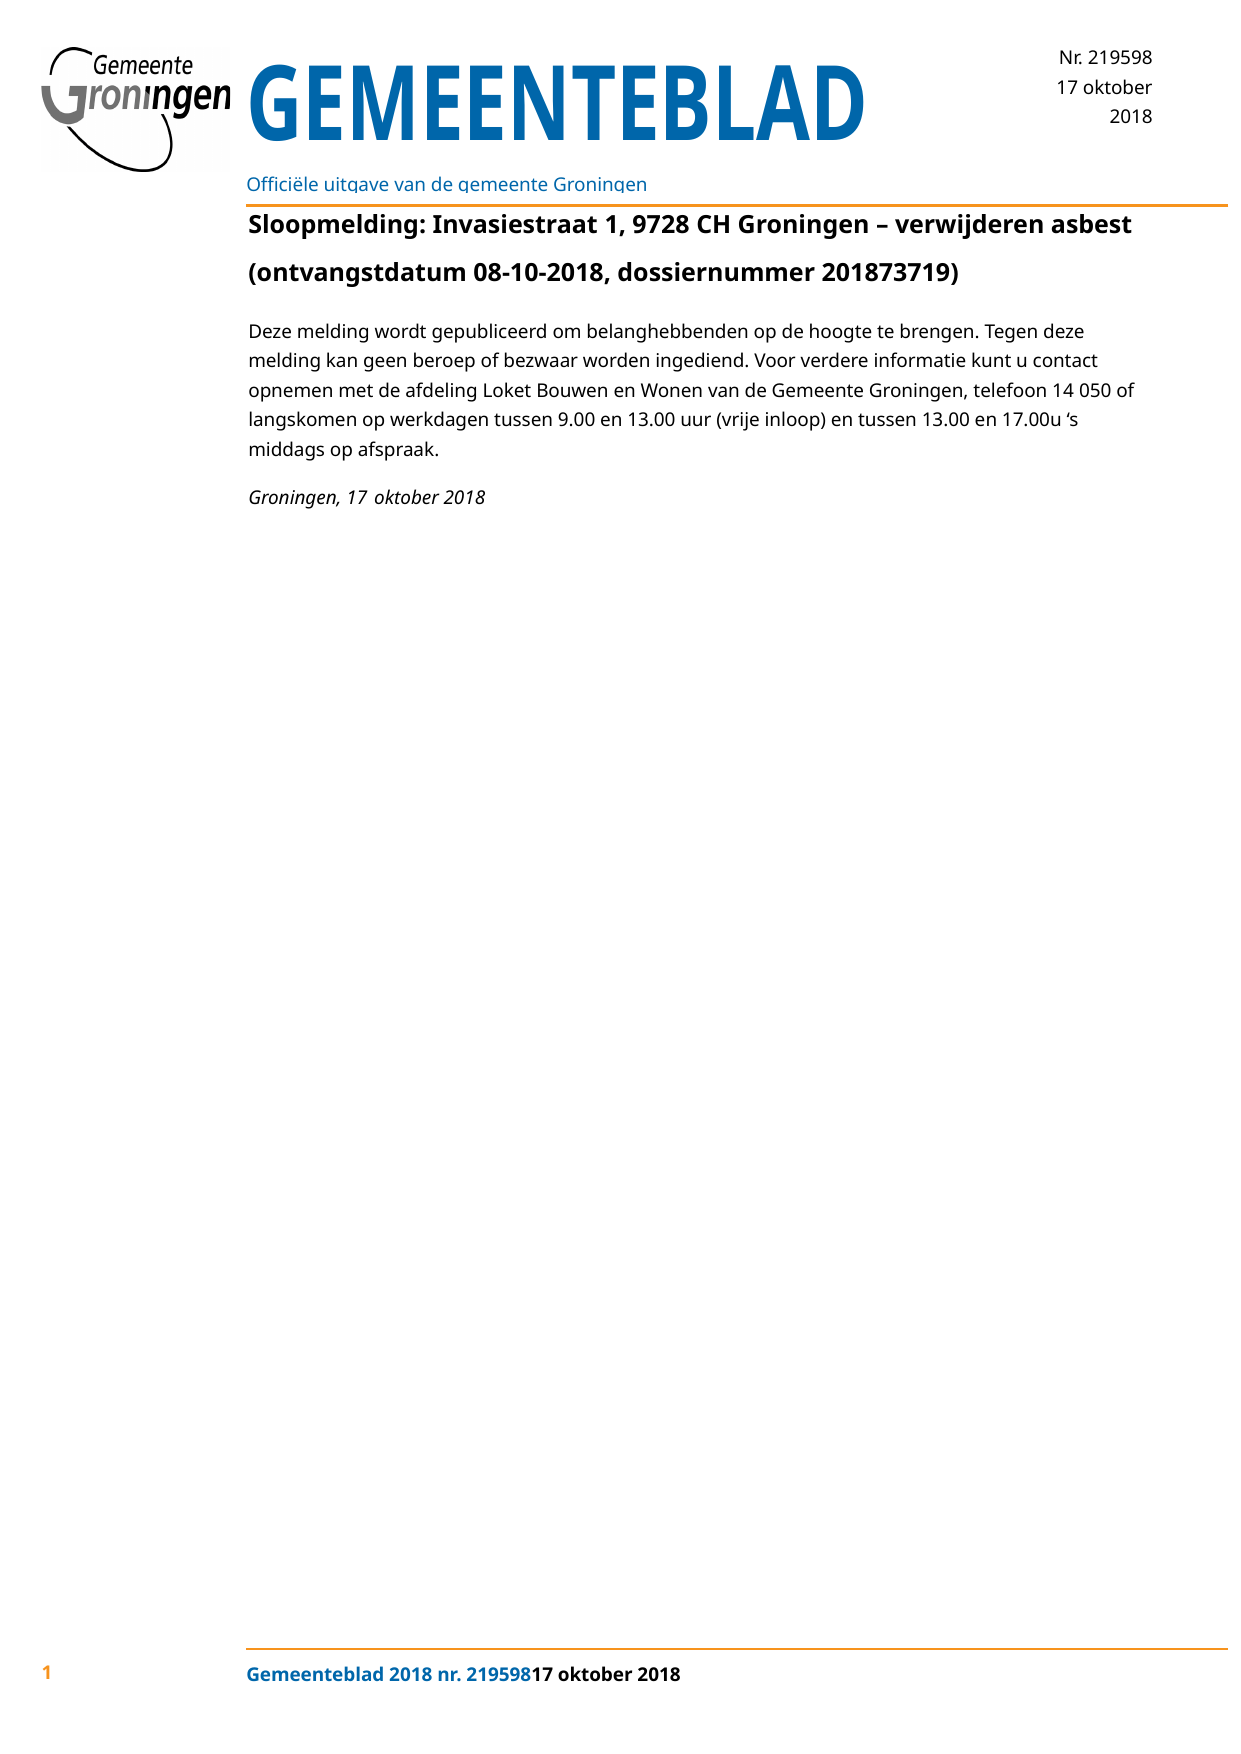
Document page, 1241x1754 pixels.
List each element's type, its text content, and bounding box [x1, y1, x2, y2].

text Deze melding wordt gepubliceerd om belanghebbenden op de hoogte te brengen. Tegen deze melding kan geen beroep of bezwaar worden ingediend. Voor verdere informatie kunt u contact opnemen met de afdeling Loket Bouwen en Wonen van de Gemeente Groningen, telefoon 14 050 of langskomen op werkdagen tussen 9.00 en 13.00 uur (vrije inloop) en tussen 13.00 en 17.00u ‘s middags op afspraak. [248, 318, 1152, 462]
picture [41, 47, 231, 172]
text Groningen, 17 oktober 2018 [248, 484, 1152, 510]
text Sloopmelding: Invasiestraat 1, 9728 CH Groningen – verwijderen asbest (ontvangstdatum 08-10-2018, dossiernummer 201873719) [248, 207, 1152, 288]
